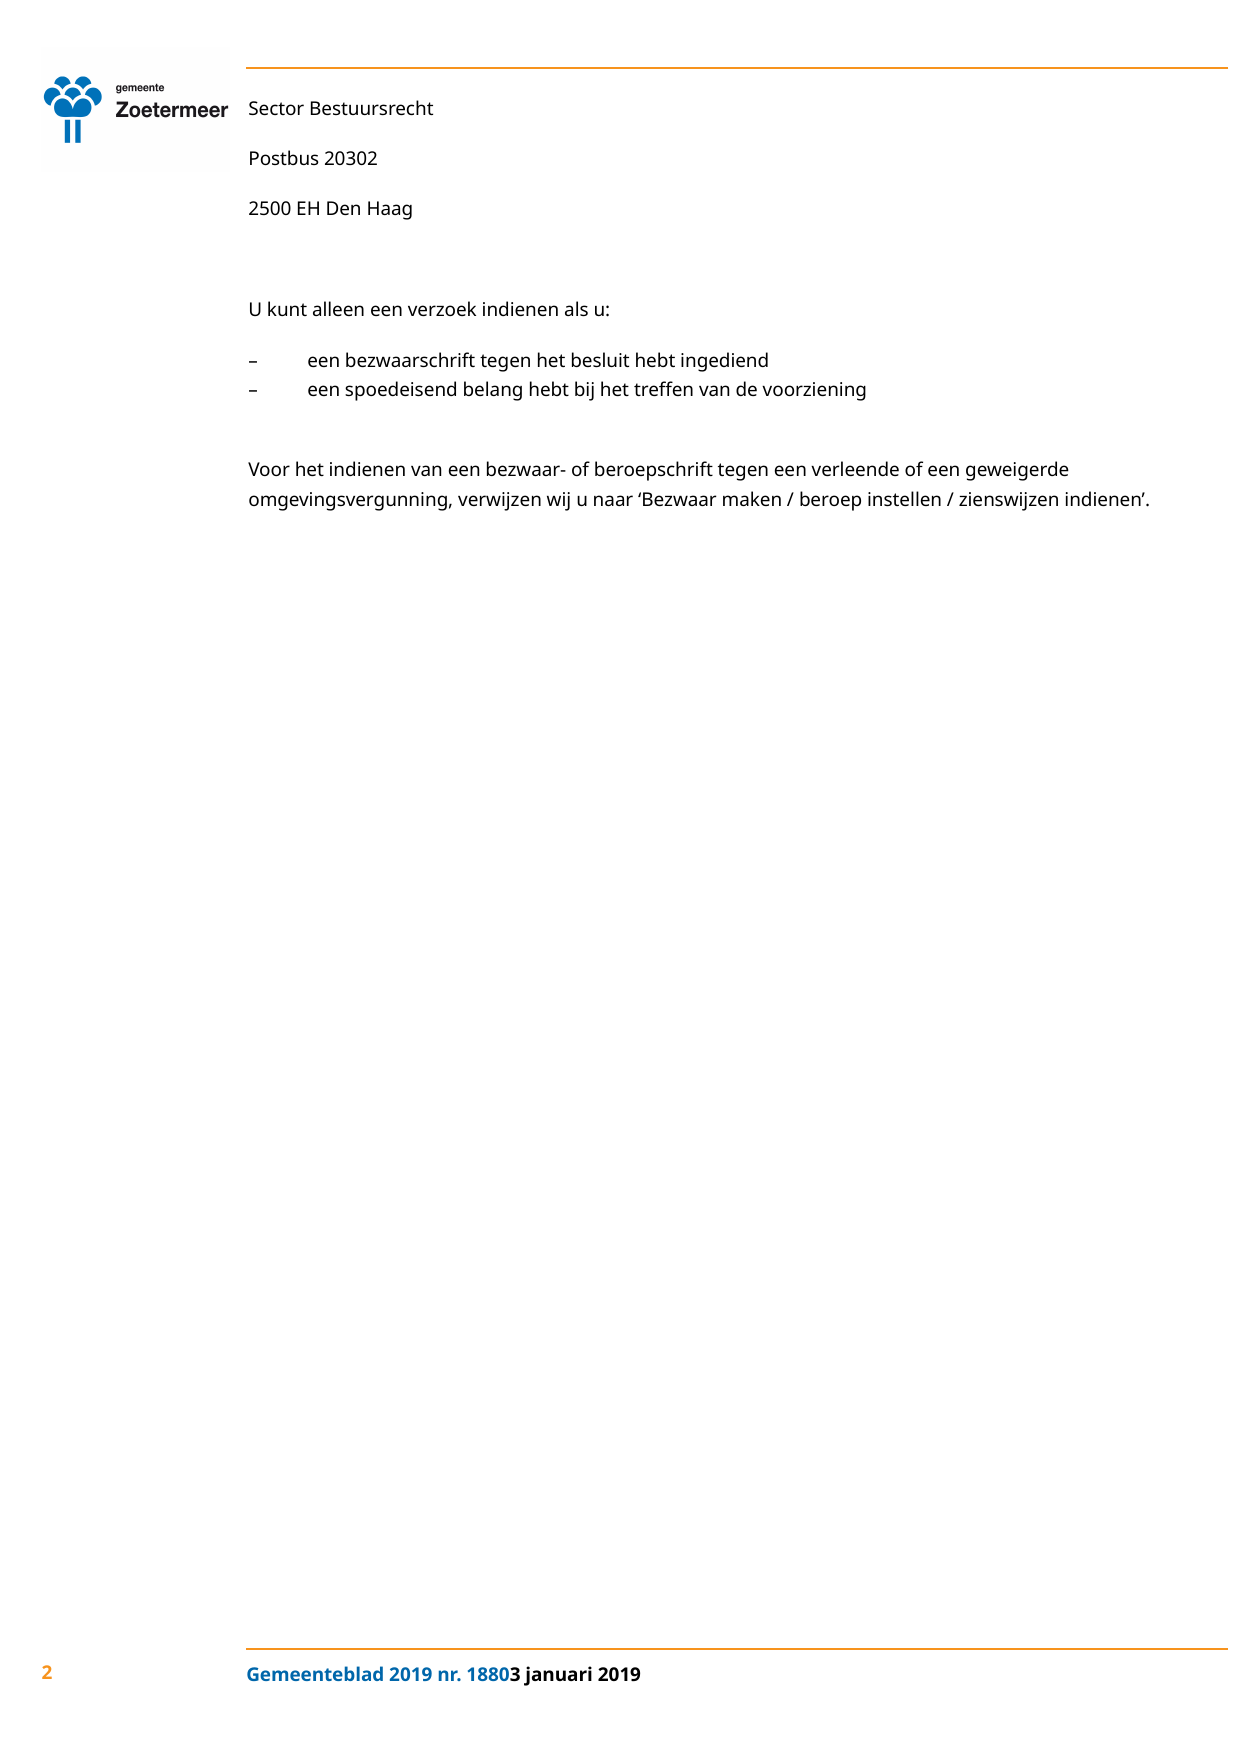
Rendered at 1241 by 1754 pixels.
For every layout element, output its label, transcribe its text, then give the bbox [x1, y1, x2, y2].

text Postbus 20302 [248, 145, 1152, 171]
list een spoedeisend belang hebt bij het treffen van de voorziening [248, 376, 1152, 402]
picture [41, 47, 231, 172]
text Sector Bestuursrecht [248, 95, 1152, 121]
text 2500 EH Den Haag [248, 196, 1152, 221]
list een bezwaarschrift tegen het besluit hebt ingediend [248, 347, 1152, 373]
text U kunt alleen een verzoek indienen als u: [248, 296, 1152, 322]
text Voor het indienen van een bezwaar- of beroepschrift tegen een verleende of een geweigerde omgevingsvergunning, verwijzen wij u naar ‘Bezwaar maken / beroep instellen / zienswijzen indienen’. [248, 456, 1152, 512]
